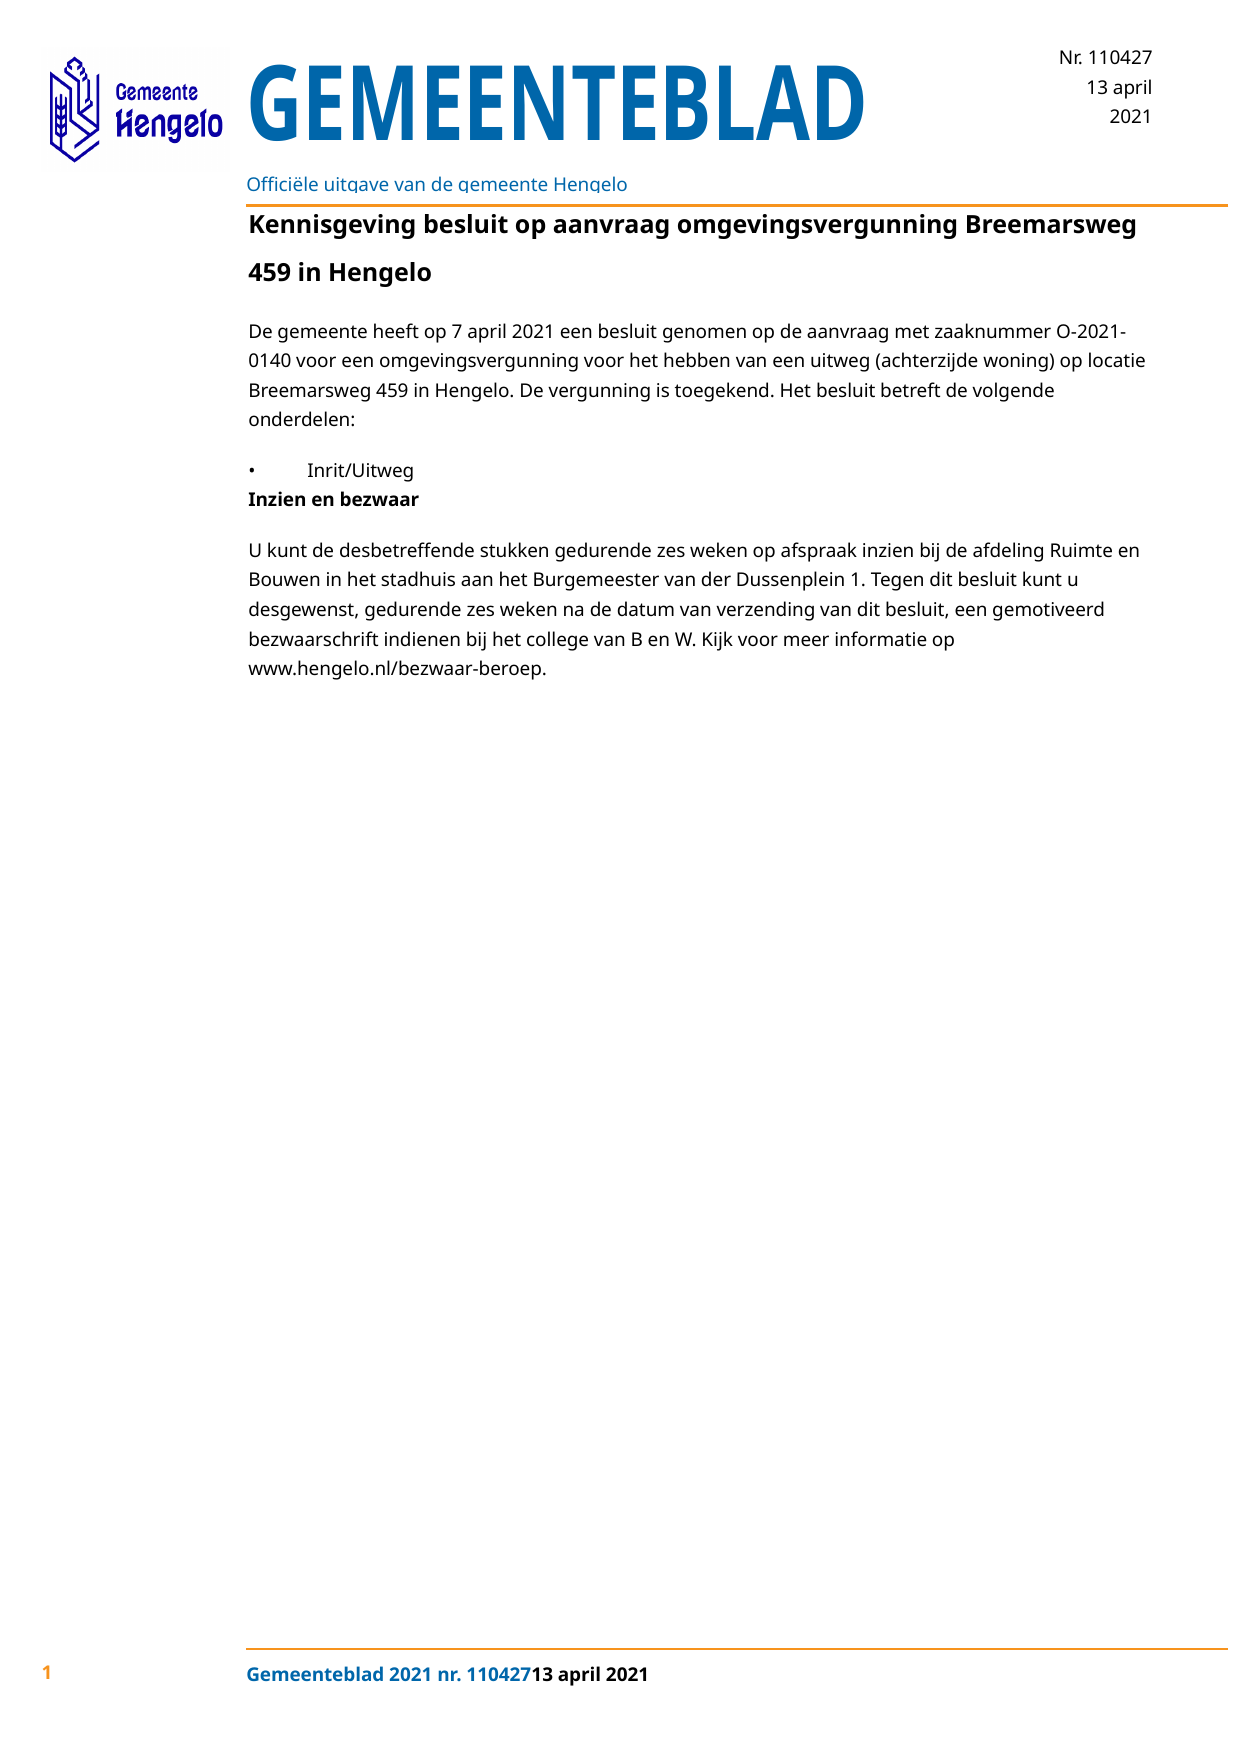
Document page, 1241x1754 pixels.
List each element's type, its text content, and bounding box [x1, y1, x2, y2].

text Kennisgeving besluit op aanvraag omgevingsvergunning Breemarsweg 459 in Hengelo [248, 207, 1152, 288]
text Inzien en bezwaar [248, 487, 1152, 512]
list Inrit/Uitweg [248, 457, 1152, 483]
picture [41, 47, 231, 172]
text U kunt de desbetreffende stukken gedurende zes weken op afspraak inzien bij de afdeling Ruimte en Bouwen in het stadhuis aan het Burgemeester van der Dussenplein 1. Tegen dit besluit kunt u desgewenst, gedurende zes weken na de datum van verzending van dit besluit, een gemotiveerd bezwaarschrift indienen bij het college van B en W. Kijk voor meer informatie op www.hengelo.nl/bezwaar-beroep. [248, 537, 1152, 681]
text De gemeente heeft op 7 april 2021 een besluit genomen op de aanvraag met zaaknummer O-2021-0140 voor een omgevingsvergunning voor het hebben van een uitweg (achterzijde woning) op locatie Breemarsweg 459 in Hengelo. De vergunning is toegekend. Het besluit betreft de volgende onderdelen: [248, 318, 1152, 432]
